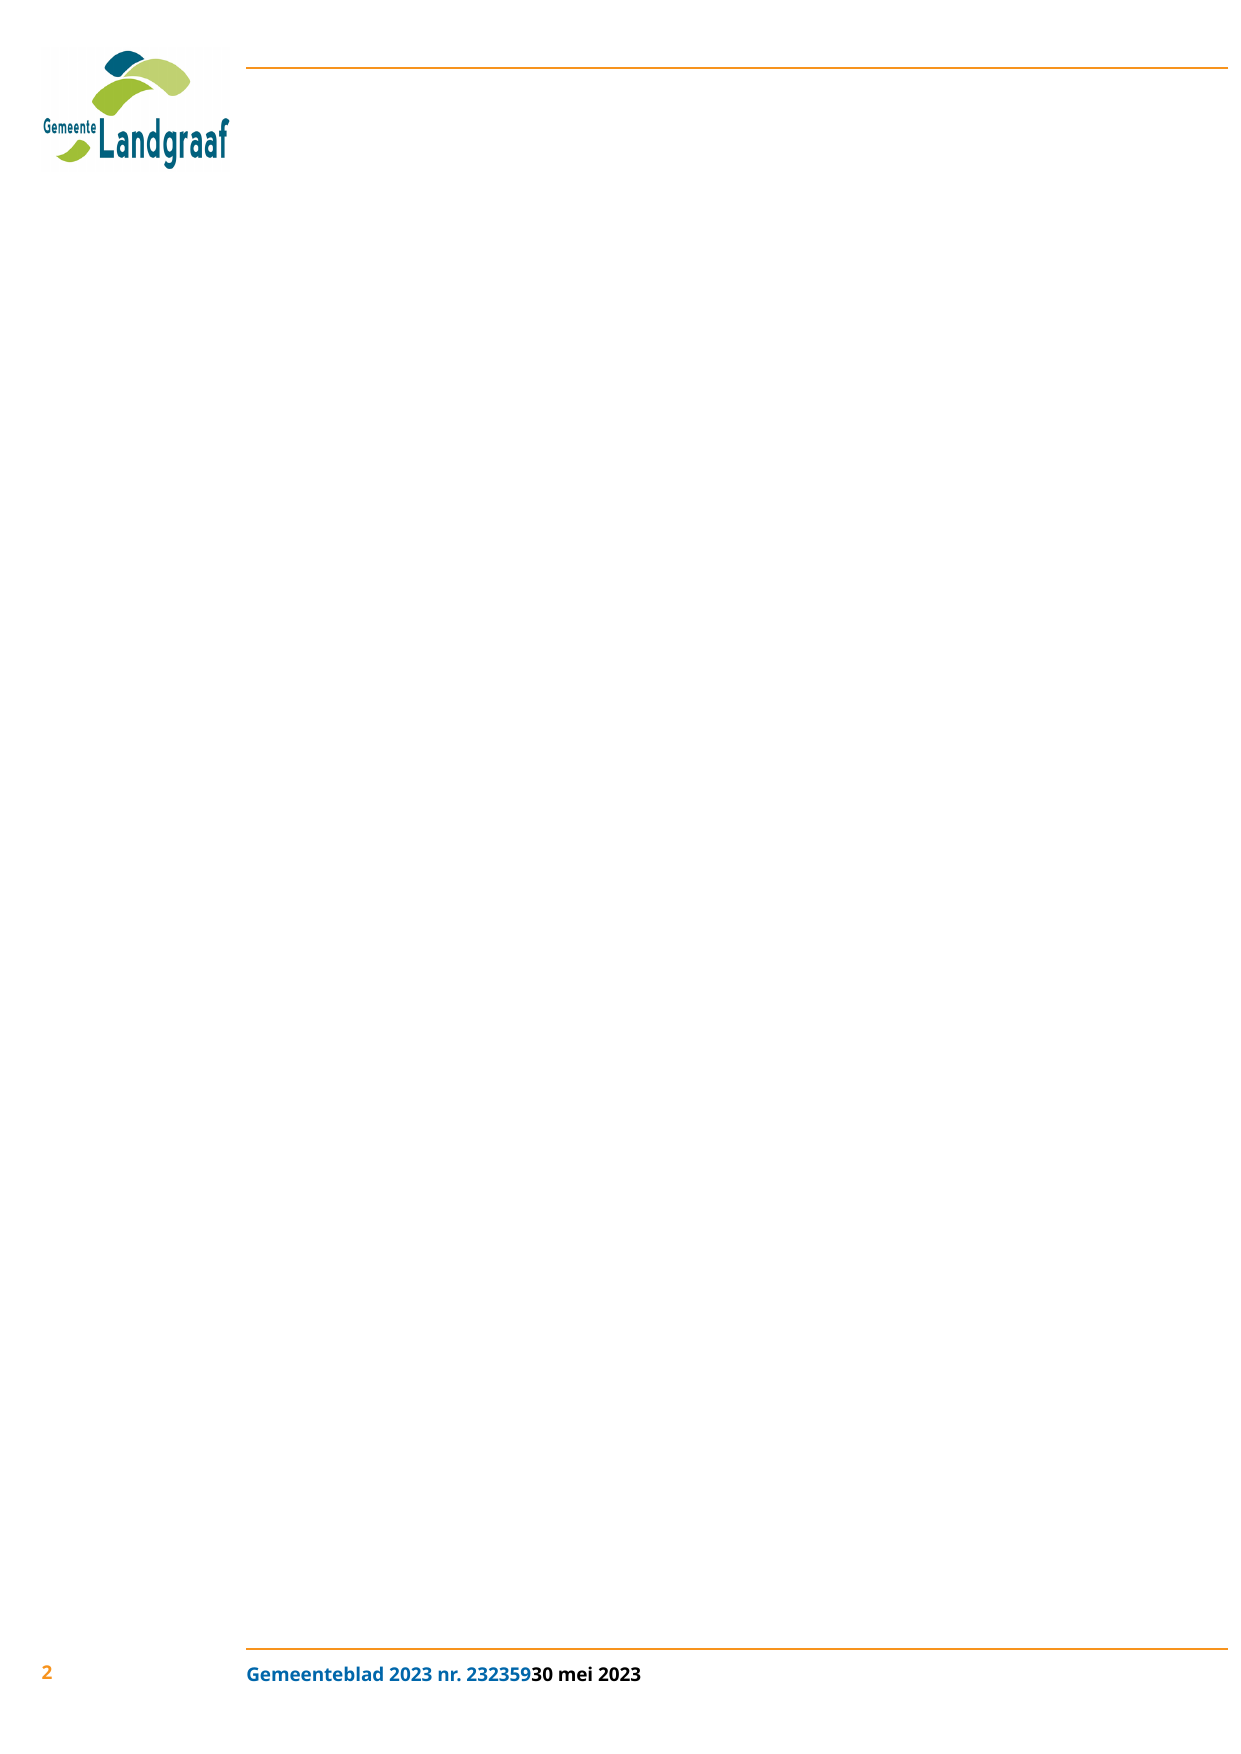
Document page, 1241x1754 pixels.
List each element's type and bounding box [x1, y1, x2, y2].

picture [41, 47, 231, 172]
